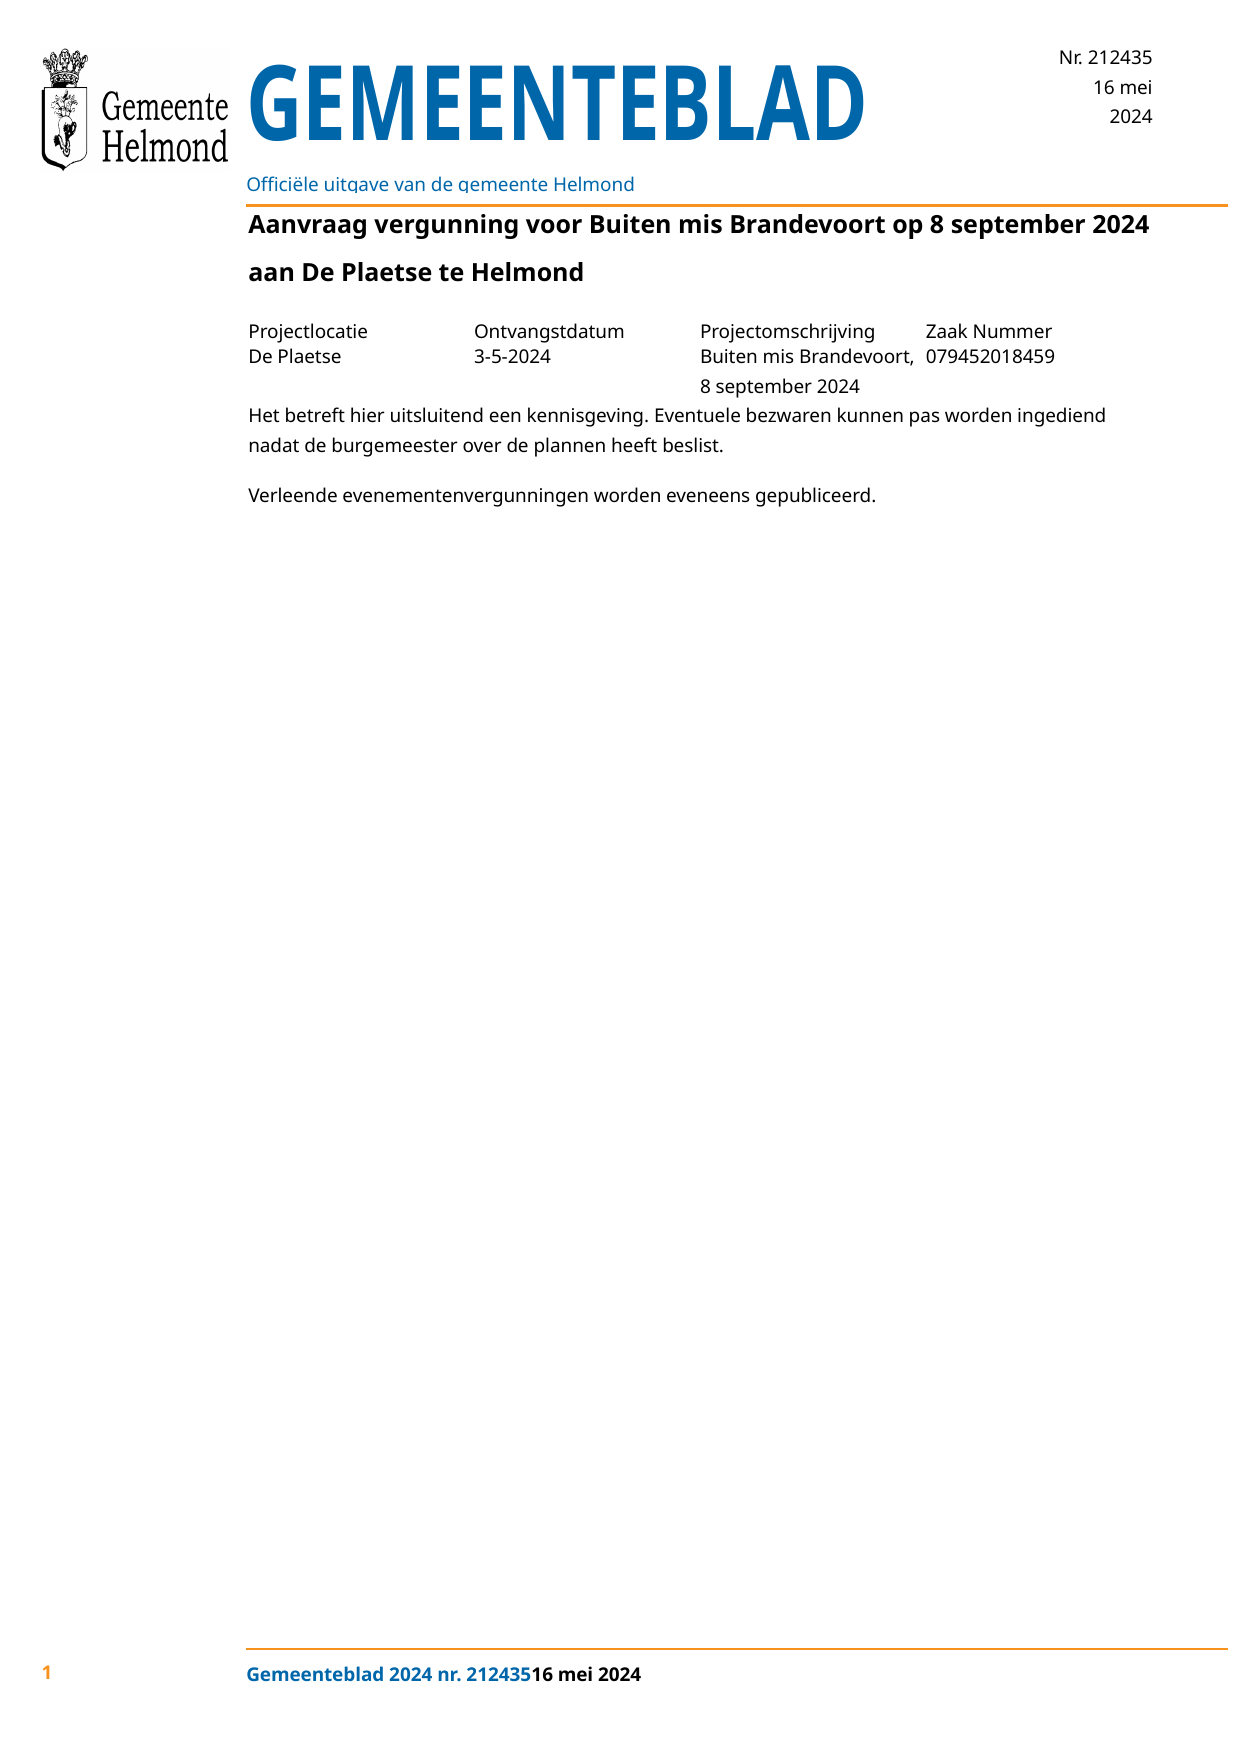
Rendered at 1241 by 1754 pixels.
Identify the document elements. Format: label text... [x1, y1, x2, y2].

picture [41, 47, 231, 172]
table_cell 3-5-2024 [474, 344, 700, 399]
text Verleende evenementenvergunningen worden eveneens gepubliceerd. [248, 482, 1152, 508]
table_cell 079452018459 [926, 344, 1152, 399]
table_header Projectomschrijving [700, 318, 926, 344]
table_cell Buiten mis Brandevoort, 8 september 2024 [700, 344, 926, 399]
table_header Zaak Nummer [926, 318, 1152, 344]
text Aanvraag vergunning voor Buiten mis Brandevoort op 8 september 2024 aan De Plaetse te Helmond [248, 207, 1152, 288]
table_cell De Plaetse [248, 344, 474, 399]
text Het betreft hier uitsluitend een kennisgeving. Eventuele bezwaren kunnen pas worden ingediend nadat de burgemeester over de plannen heeft beslist. [248, 402, 1152, 458]
table_header Projectlocatie [248, 318, 474, 344]
table_header Ontvangstdatum [474, 318, 700, 344]
